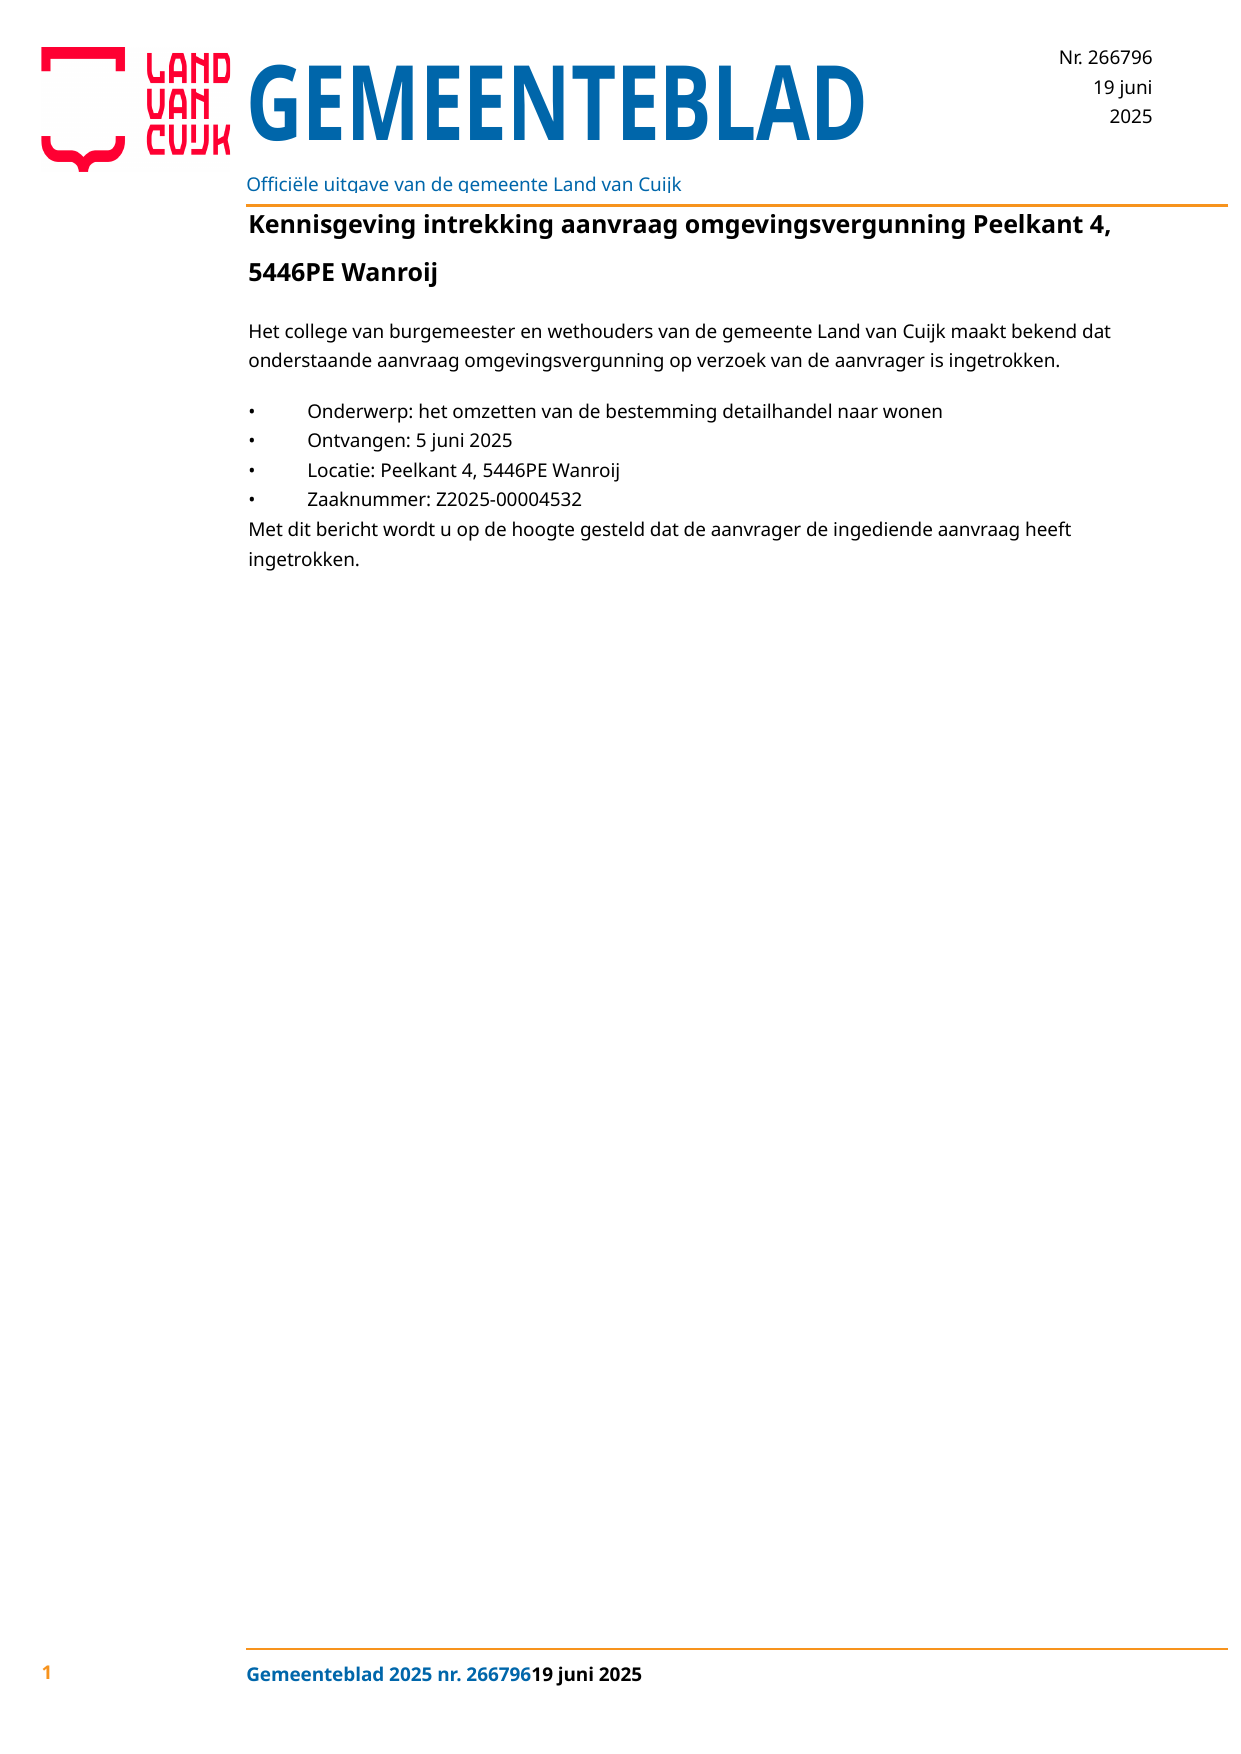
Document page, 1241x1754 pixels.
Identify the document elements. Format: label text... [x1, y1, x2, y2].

list Locatie: Peelkant 4, 5446PE Wanroij [248, 457, 1152, 483]
text Het college van burgemeester en wethouders van de gemeente Land van Cuijk maakt bekend dat onderstaande aanvraag omgevingsvergunning op verzoek van de aanvrager is ingetrokken. [248, 318, 1152, 373]
list Ontvangen: 5 juni 2025 [248, 427, 1152, 453]
text Kennisgeving intrekking aanvraag omgevingsvergunning Peelkant 4, 5446PE Wanroij [248, 207, 1152, 288]
list Onderwerp: het omzetten van de bestemming detailhandel naar wonen [248, 398, 1152, 424]
list Zaaknummer: Z2025-00004532 [248, 487, 1152, 512]
text Met dit bericht wordt u op de hoogte gesteld dat de aanvrager de ingediende aanvraag heeft ingetrokken. [248, 516, 1152, 572]
picture [41, 47, 231, 172]
